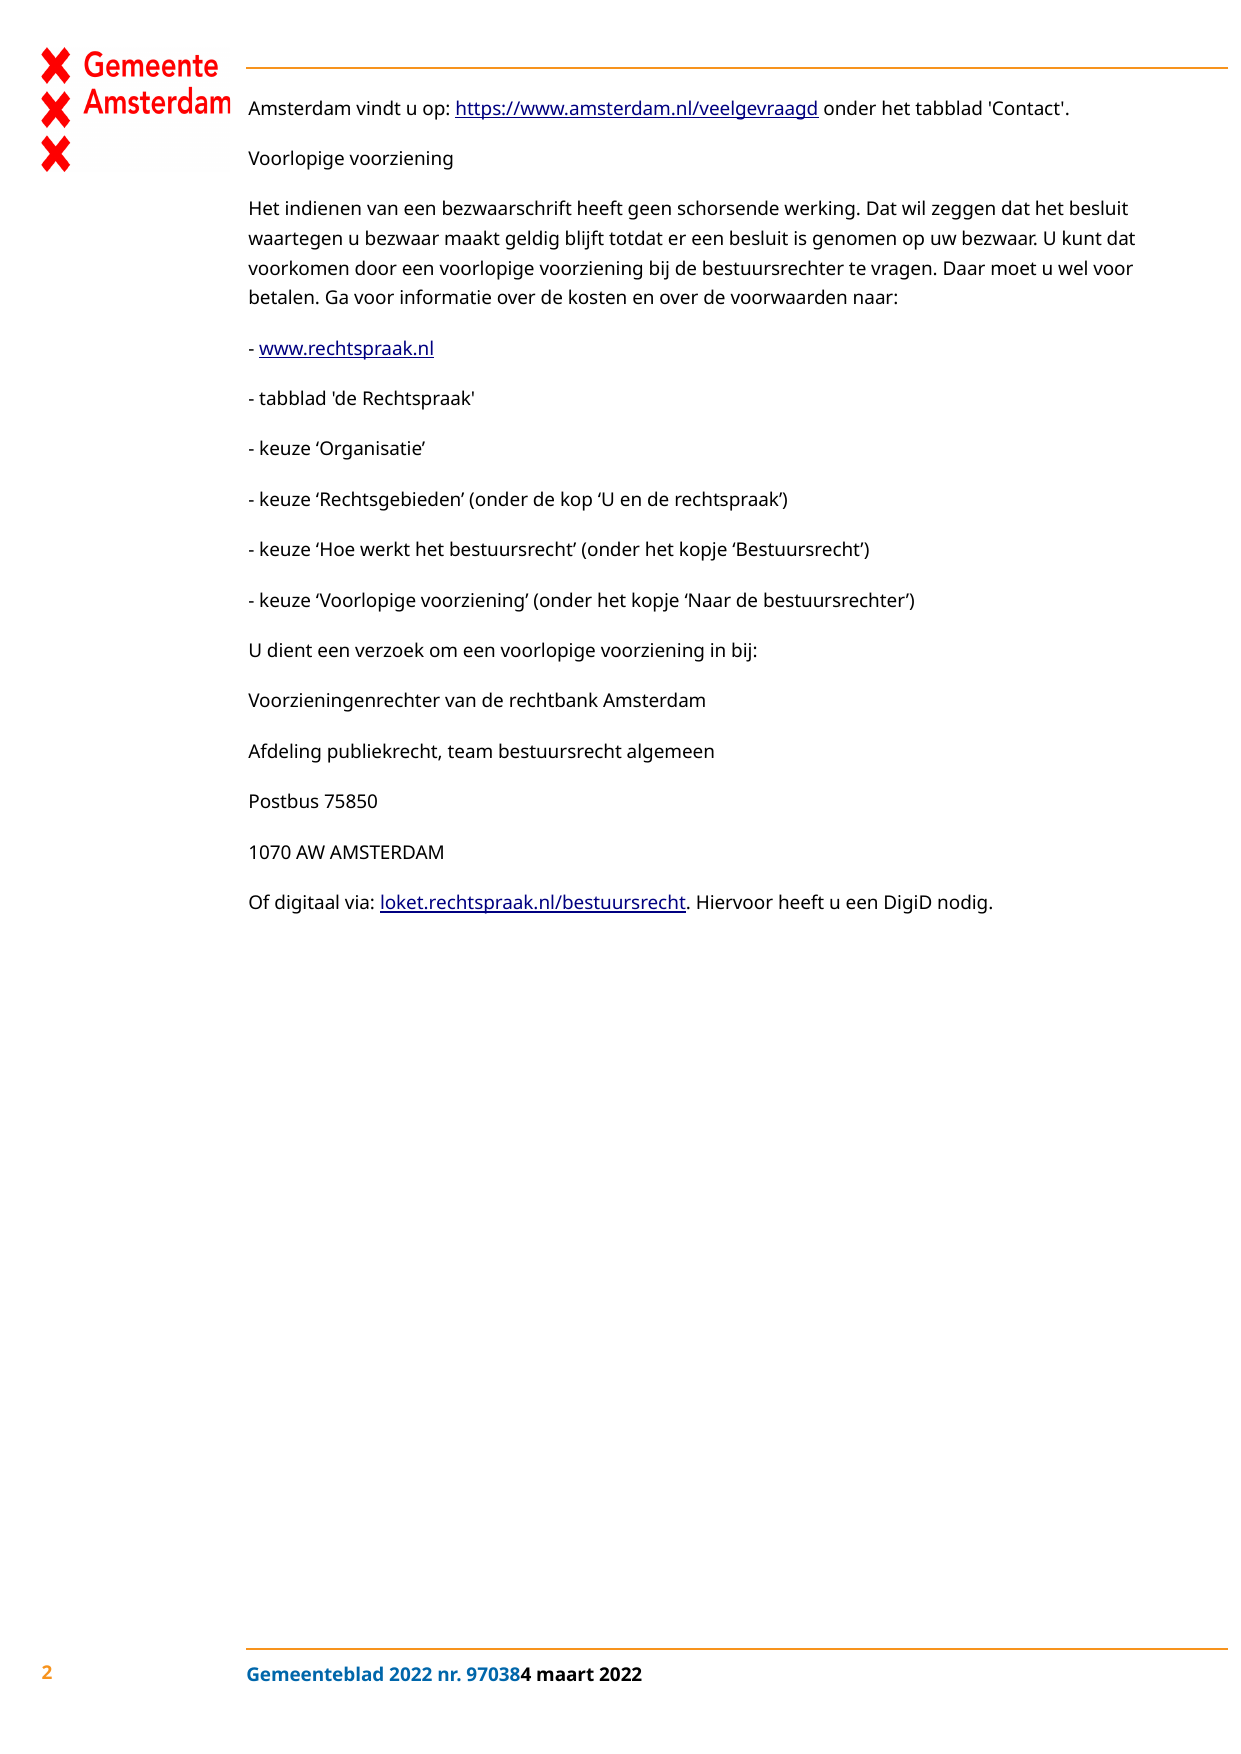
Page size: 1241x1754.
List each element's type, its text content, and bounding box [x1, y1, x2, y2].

text - keuze ‘Hoe werkt het bestuursrecht’ (onder het kopje ‘Bestuursrecht’) [248, 536, 1152, 562]
text - www.rechtspraak.nl [248, 335, 1152, 361]
text Voorlopige voorziening [248, 145, 1152, 171]
text 1070 AW AMSTERDAM [248, 839, 1152, 865]
text - keuze ‘Rechtsgebieden’ (onder de kop ‘U en de rechtspraak’) [248, 486, 1152, 512]
text Voorzieningenrechter van de rechtbank Amsterdam [248, 688, 1152, 713]
text U dient een verzoek om een voorlopige voorziening in bij: [248, 637, 1152, 663]
text Amsterdam vindt u op: https://www.amsterdam.nl/veelgevraagd onder het tabblad 'Contact'. [248, 95, 1152, 121]
text Postbus 75850 [248, 788, 1152, 814]
text Het indienen van een bezwaarschrift heeft geen schorsende werking. Dat wil zeggen dat het besluit waartegen u bezwaar maakt geldig blijft totdat er een besluit is genomen op uw bezwaar. U kunt dat voorkomen door een voorlopige voorziening bij de bestuursrechter te vragen. Daar moet u wel voor betalen. Ga voor informatie over de kosten en over de voorwaarden naar: [248, 196, 1152, 310]
text - tabblad 'de Rechtspraak' [248, 385, 1152, 411]
text - keuze ‘Organisatie’ [248, 436, 1152, 461]
picture [41, 47, 231, 172]
text Of digitaal via: loket.rechtspraak.nl/bestuursrecht. Hiervoor heeft u een DigiD nodig. [248, 889, 1152, 915]
text - keuze ‘Voorlopige voorziening’ (onder het kopje ‘Naar de bestuursrechter’) [248, 587, 1152, 613]
text Afdeling publiekrecht, team bestuursrecht algemeen [248, 738, 1152, 764]
